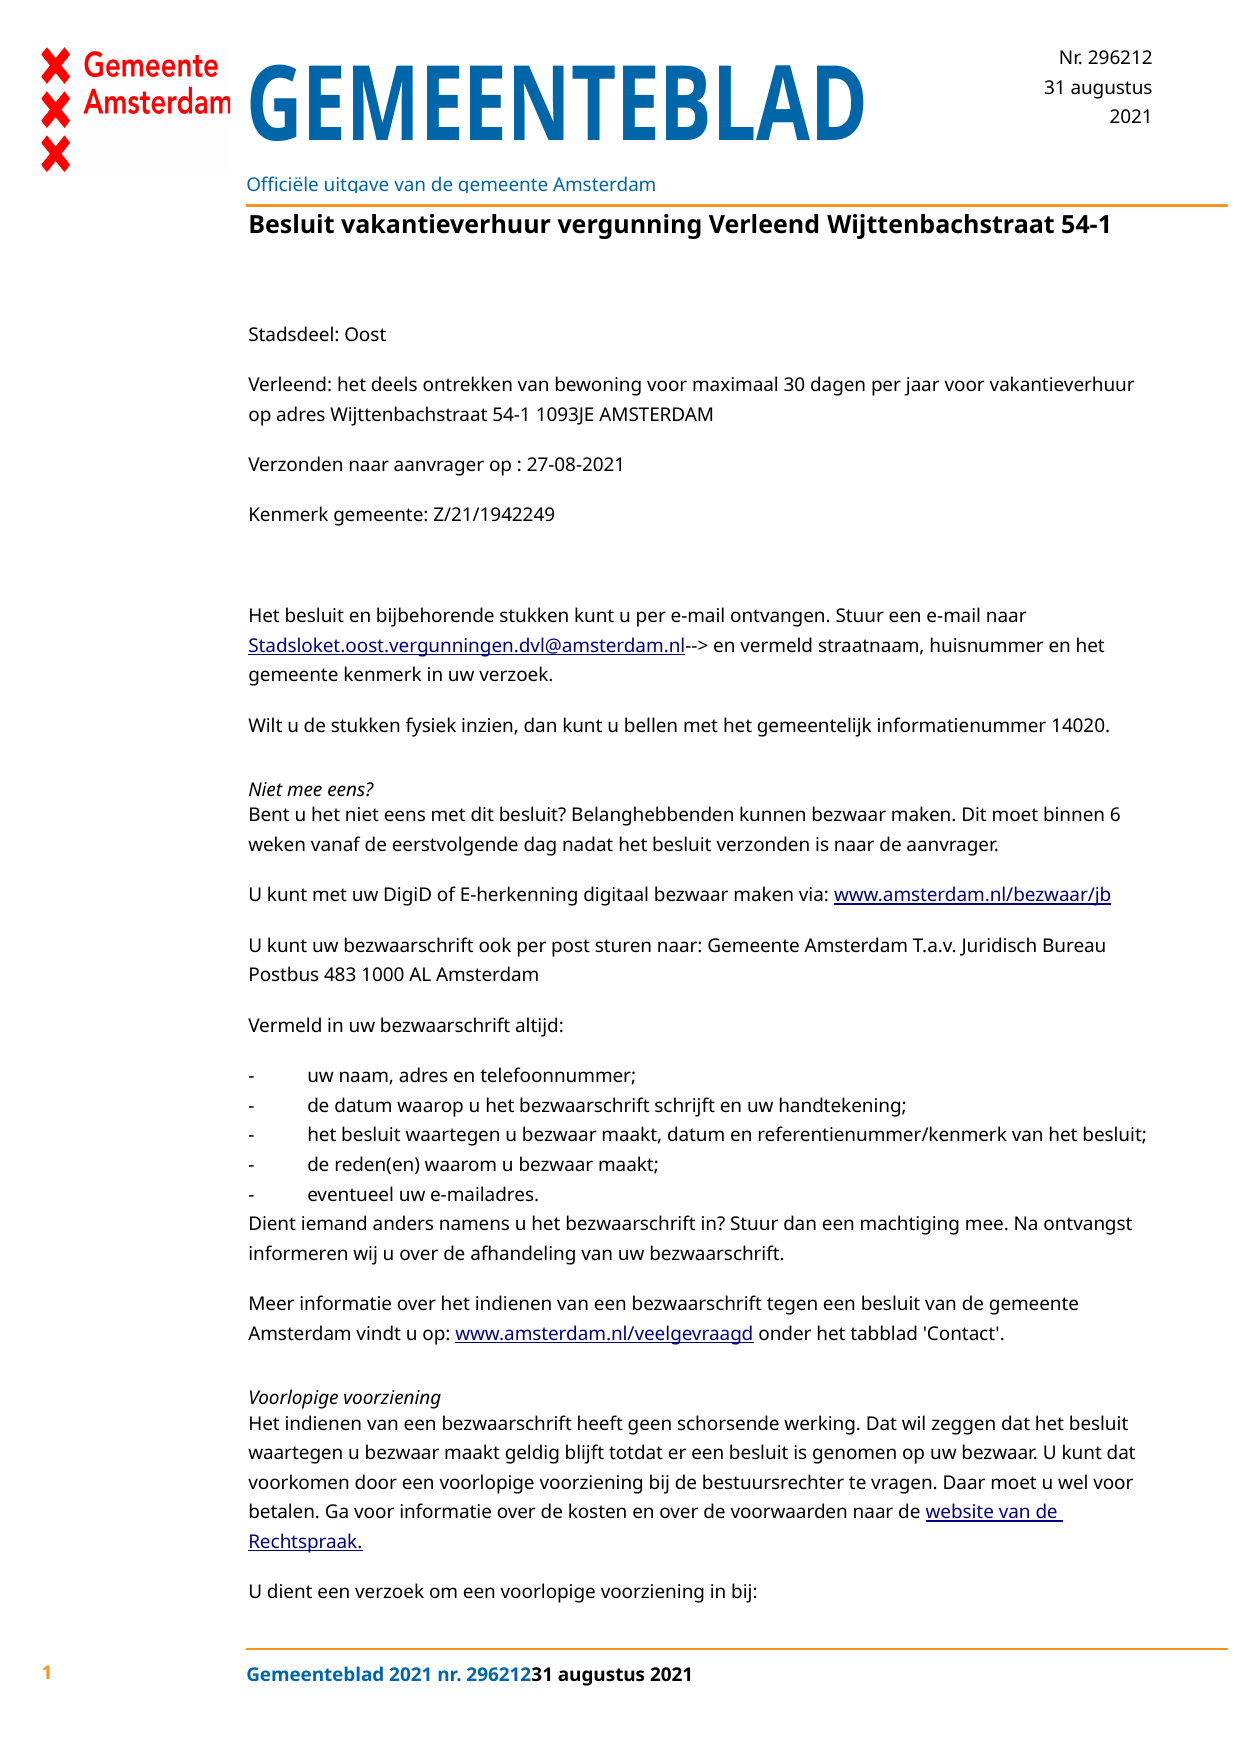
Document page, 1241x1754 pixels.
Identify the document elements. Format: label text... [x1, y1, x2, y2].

text Het indienen van een bezwaarschrift heeft geen schorsende werking. Dat wil zeggen dat het besluit waartegen u bezwaar maakt geldig blijft totdat er een besluit is genomen op uw bezwaar. U kunt dat voorkomen door een voorlopige voorziening bij de bestuursrechter te vragen. Daar moet u wel voor betalen. Ga voor informatie over de kosten en over de voorwaarden naar de website van de Rechtspraak. [248, 1410, 1152, 1554]
text U kunt met uw DigiD of E-herkenning digitaal bezwaar maken via: www.amsterdam.nl/bezwaar/jb [248, 882, 1152, 907]
text Verzonden naar aanvrager op : 27-08-2021 [248, 451, 1152, 477]
text Het besluit en bijbehorende stukken kunt u per e-mail ontvangen. Stuur een e-mail naar Stadsloket.oost.vergunningen.dvl@amsterdam.nl--> en vermeld straatnaam, huisnummer en het gemeente kenmerk in uw verzoek. [248, 602, 1152, 687]
text Kenmerk gemeente: Z/21/1942249 [248, 502, 1152, 527]
text Meer informatie over het indienen van een bezwaarschrift tegen een besluit van de gemeente Amsterdam vindt u op: www.amsterdam.nl/veelgevraagd onder het tabblad 'Contact'. [248, 1290, 1152, 1346]
list uw naam, adres en telefoonnummer; [248, 1062, 1152, 1088]
text Vermeld in uw bezwaarschrift altijd: [248, 1012, 1152, 1038]
text Bent u het niet eens met dit besluit? Belanghebbenden kunnen bezwaar maken. Dit moet binnen 6 weken vanaf de eerstvolgende dag nadat het besluit verzonden is naar de aanvrager. [248, 802, 1152, 857]
text Dient iemand anders namens u het bezwaarschrift in? Stuur dan een machtiging mee. Na ontvangst informeren wij u over de afhandeling van uw bezwaarschrift. [248, 1210, 1152, 1266]
list de datum waarop u het bezwaarschrift schrijft en uw handtekening; [248, 1092, 1152, 1118]
text U dient een verzoek om een voorlopige voorziening in bij: [248, 1578, 1152, 1604]
text Niet mee eens? [248, 776, 1152, 802]
text Verleend: het deels ontrekken van bewoning voor maximaal 30 dagen per jaar voor vakantieverhuur op adres Wijttenbachstraat 54-1 1093JE AMSTERDAM [248, 371, 1152, 426]
text U kunt uw bezwaarschrift ook per post sturen naar: Gemeente Amsterdam T.a.v. Juridisch Bureau Postbus 483 1000 AL Amsterdam [248, 932, 1152, 987]
text Besluit vakantieverhuur vergunning Verleend Wijttenbachstraat 54-1 [248, 207, 1152, 241]
list de reden(en) waarom u bezwaar maakt; [248, 1151, 1152, 1177]
list eventueel uw e-mailadres. [248, 1181, 1152, 1207]
list het besluit waartegen u bezwaar maakt, datum en referentienummer/kenmerk van het besluit; [248, 1122, 1152, 1147]
text Wilt u de stukken fysiek inzien, dan kunt u bellen met het gemeentelijk informatienummer 14020. [248, 712, 1152, 738]
text Stadsdeel: Oost [248, 321, 1152, 346]
text Voorlopige voorziening [248, 1384, 1152, 1410]
picture [41, 47, 231, 172]
